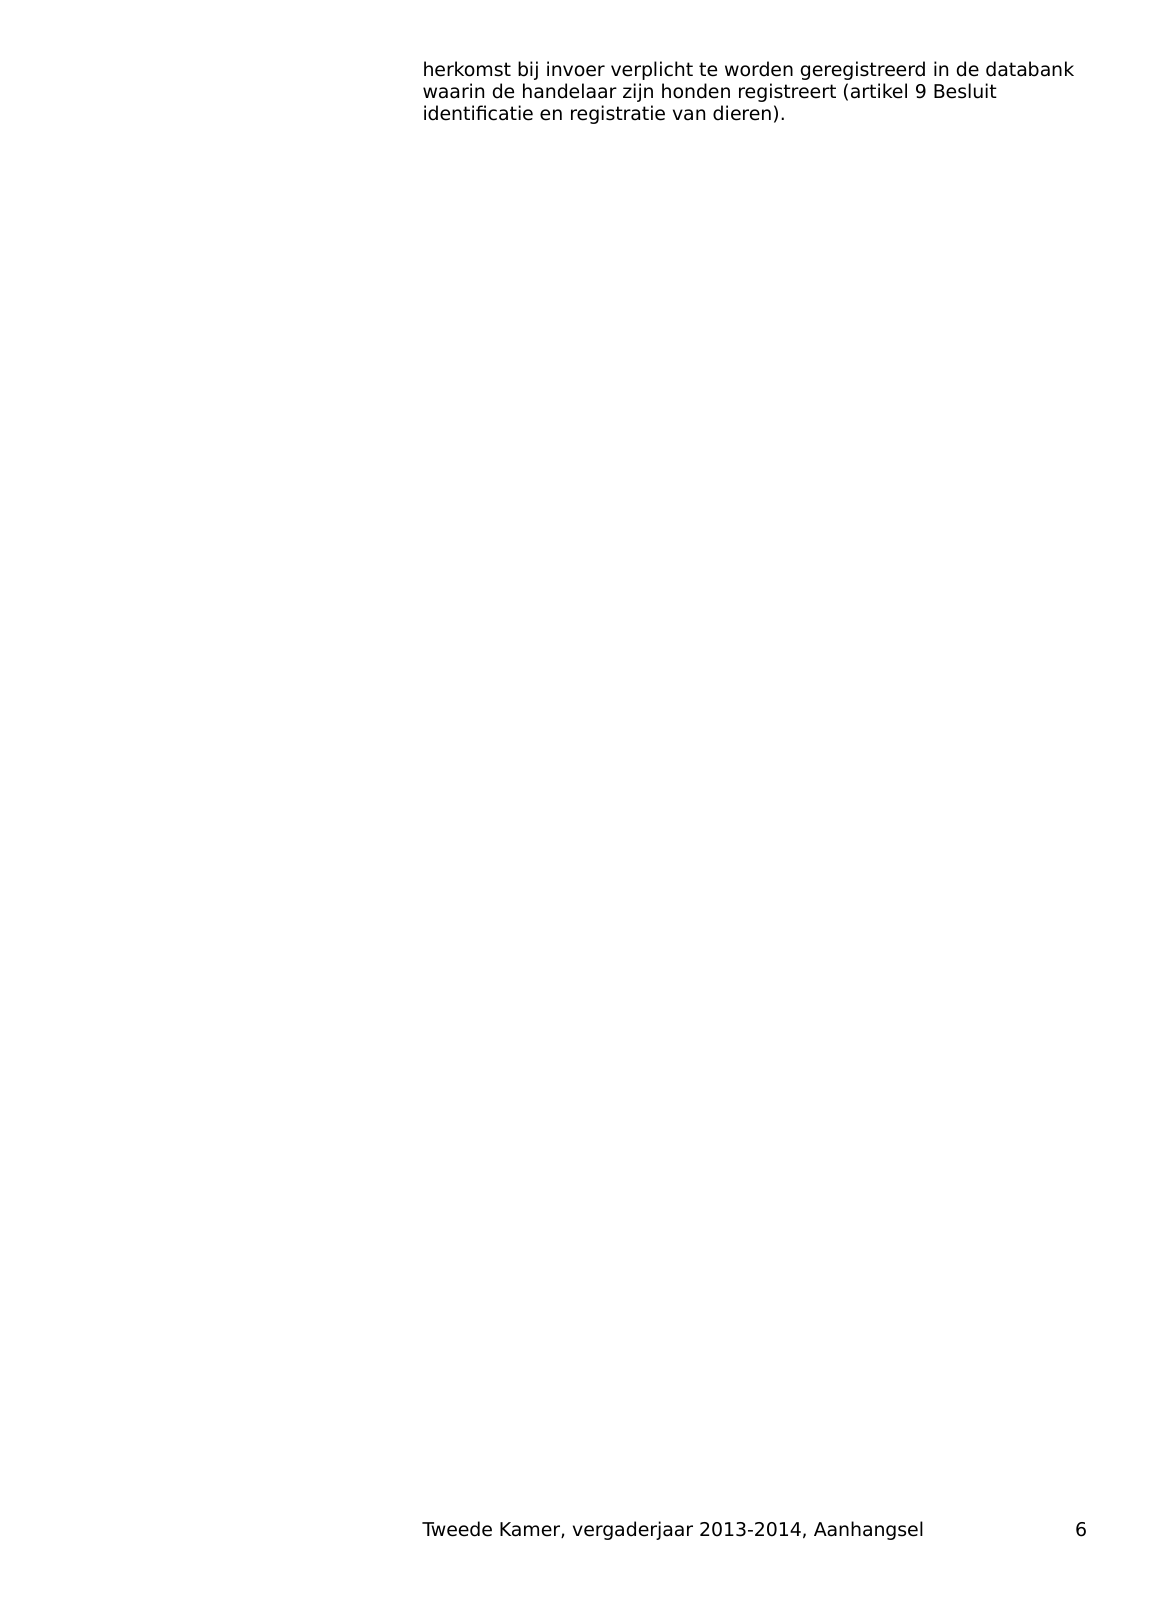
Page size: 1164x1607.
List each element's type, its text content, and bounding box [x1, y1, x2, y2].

text herkomst bij invoer verplicht te worden geregistreerd in de databank waarin de handelaar zijn honden registreert (artikel 9 Besluit identificatie en registratie van dieren). [422, 59, 1087, 125]
